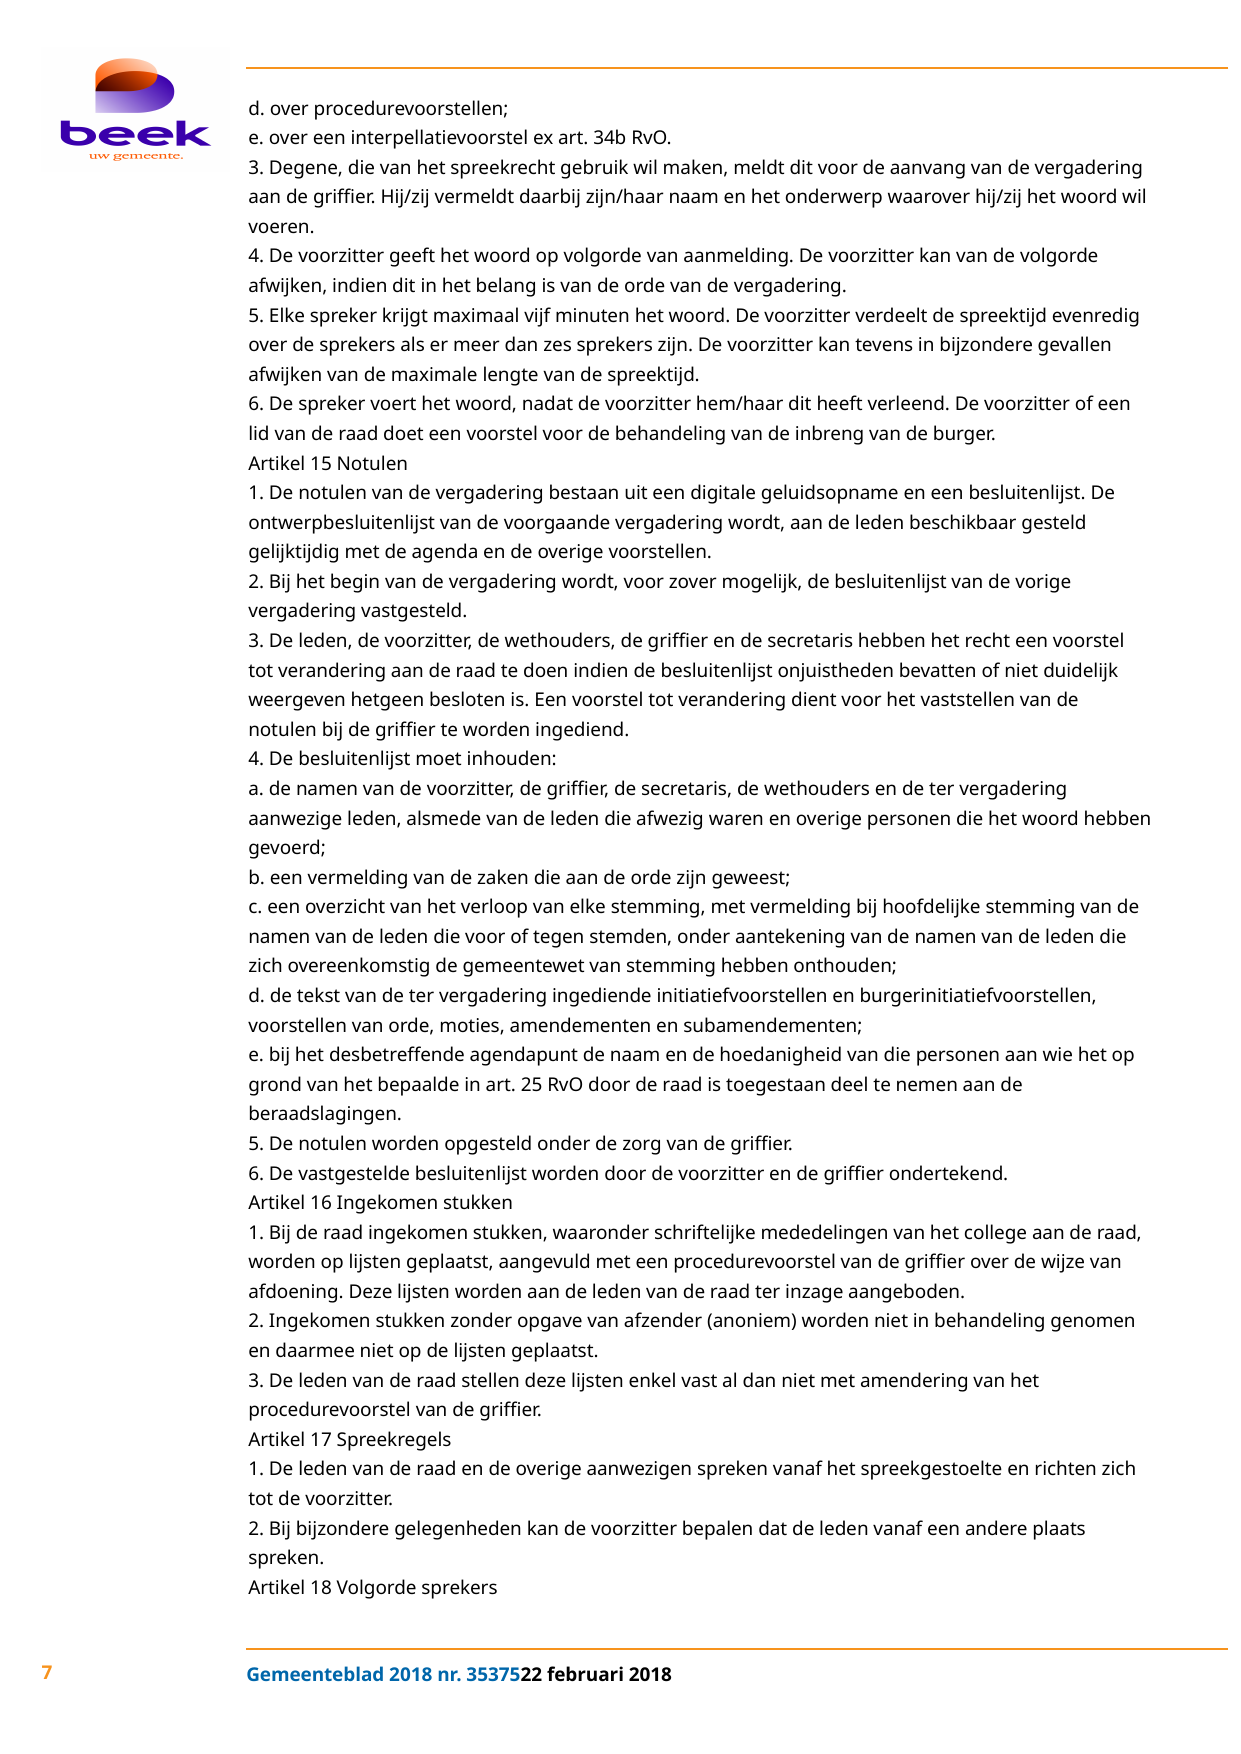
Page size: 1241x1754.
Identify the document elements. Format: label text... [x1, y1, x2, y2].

text 5. Elke spreker krijgt maximaal vijf minuten het woord. De voorzitter verdeelt de spreektijd evenredig over de sprekers als er meer dan zes sprekers zijn. De voorzitter kan tevens in bijzondere gevallen afwijken van de maximale lengte van de spreektijd. [248, 302, 1152, 387]
text 2. Bij het begin van de vergadering wordt, voor zover mogelijk, de besluitenlijst van de vorige vergadering vastgesteld. [248, 568, 1152, 623]
text 5. De notulen worden opgesteld onder de zorg van de griffier. [248, 1130, 1152, 1156]
text Artikel 17 Spreekregels [248, 1426, 1152, 1452]
text Artikel 15 Notulen [248, 450, 1152, 476]
text 6. De vastgestelde besluitenlijst worden door de voorzitter en de griffier ondertekend. [248, 1160, 1152, 1186]
text a. de namen van de voorzitter, de griffier, de secretaris, de wethouders en de ter vergadering aanwezige leden, alsmede van de leden die afwezig waren en overige personen die het woord hebben gevoerd; [248, 775, 1152, 860]
picture [41, 47, 231, 172]
text e. bij het desbetreffende agendapunt de naam en de hoedanigheid van die personen aan wie het op grond van het bepaalde in art. 25 RvO door de raad is toegestaan deel te nemen aan de beraadslagingen. [248, 1041, 1152, 1126]
text Artikel 18 Volgorde sprekers [248, 1574, 1152, 1600]
text 3. De leden van de raad stellen deze lijsten enkel vast al dan niet met amendering van het procedurevoorstel van de griffier. [248, 1367, 1152, 1422]
text e. over een interpellatievoorstel ex art. 34b RvO. [248, 124, 1152, 150]
text 1. De leden van de raad en de overige aanwezigen spreken vanaf het spreekgestoelte en richten zich tot de voorzitter. [248, 1456, 1152, 1511]
text c. een overzicht van het verloop van elke stemming, met vermelding bij hoofdelijke stemming van de namen van de leden die voor of tegen stemden, onder aantekening van de namen van de leden die zich overeenkomstig de gemeentewet van stemming hebben onthouden; [248, 893, 1152, 978]
text 6. De spreker voert het woord, nadat de voorzitter hem/haar dit heeft verleend. De voorzitter of een lid van de raad doet een voorstel voor de behandeling van de inbreng van de burger. [248, 391, 1152, 446]
text 4. De besluitenlijst moet inhouden: [248, 746, 1152, 771]
text Artikel 16 Ingekomen stukken [248, 1189, 1152, 1215]
text d. over procedurevoorstellen; [248, 95, 1152, 121]
text 1. Bij de raad ingekomen stukken, waaronder schriftelijke mededelingen van het college aan de raad, worden op lijsten geplaatst, aangevuld met een procedurevoorstel van de griffier over de wijze van afdoening. Deze lijsten worden aan de leden van de raad ter inzage aangeboden. [248, 1219, 1152, 1304]
text 1. De notulen van de vergadering bestaan uit een digitale geluidsopname en een besluitenlijst. De ontwerpbesluitenlijst van de voorgaande vergadering wordt, aan de leden beschikbaar gesteld gelijktijdig met de agenda en de overige voorstellen. [248, 479, 1152, 564]
text 3. De leden, de voorzitter, de wethouders, de griffier en de secretaris hebben het recht een voorstel tot verandering aan de raad te doen indien de besluitenlijst onjuistheden bevatten of niet duidelijk weergeven hetgeen besloten is. Een voorstel tot verandering dient voor het vaststellen van de notulen bij de griffier te worden ingediend. [248, 627, 1152, 742]
text 4. De voorzitter geeft het woord op volgorde van aanmelding. De voorzitter kan van de volgorde afwijken, indien dit in het belang is van de orde van de vergadering. [248, 243, 1152, 298]
text d. de tekst van de ter vergadering ingediende initiatiefvoorstellen en burgerinitiatiefvoorstellen, voorstellen van orde, moties, amendementen en subamendementen; [248, 982, 1152, 1038]
text 2. Bij bijzondere gelegenheden kan de voorzitter bepalen dat de leden vanaf een andere plaats spreken. [248, 1515, 1152, 1570]
text 3. Degene, die van het spreekrecht gebruik wil maken, meldt dit voor de aanvang van de vergadering aan de griffier. Hij/zij vermeldt daarbij zijn/haar naam en het onderwerp waarover hij/zij het woord wil voeren. [248, 154, 1152, 239]
text 2. Ingekomen stukken zonder opgave van afzender (anoniem) worden niet in behandeling genomen en daarmee niet op de lijsten geplaatst. [248, 1308, 1152, 1363]
text b. een vermelding van de zaken die aan de orde zijn geweest; [248, 864, 1152, 890]
